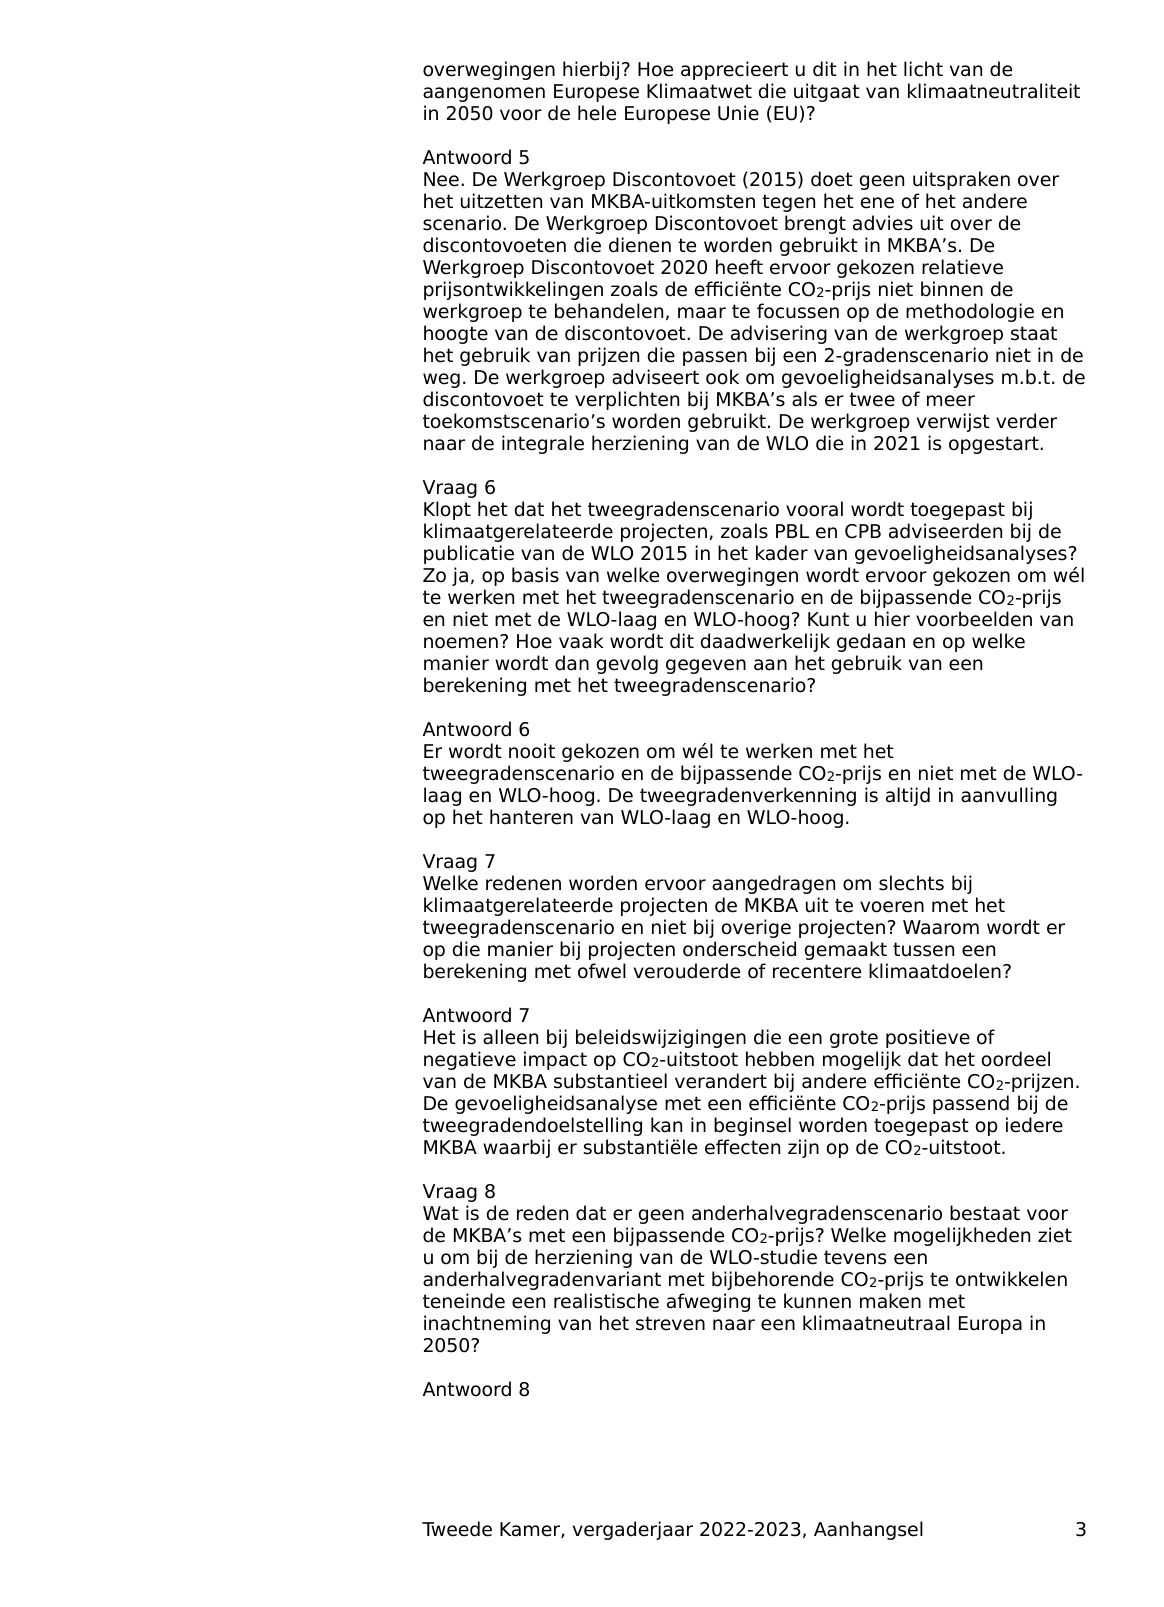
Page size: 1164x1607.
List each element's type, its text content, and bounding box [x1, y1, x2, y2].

text Welke redenen worden ervoor aangedragen om slechts bij klimaatgerelateerde projecten de MKBA uit te voeren met het tweegradenscenario en niet bij overige projecten? Waarom wordt er op die manier bij projecten onderscheid gemaakt tussen een berekening met ofwel verouderde of recentere klimaatdoelen? [422, 873, 1087, 983]
text Antwoord 5 [422, 147, 1087, 169]
text Vraag 6 [422, 477, 1087, 499]
text Vraag 8 [422, 1181, 1087, 1203]
text overwegingen hierbij? Hoe apprecieert u dit in het licht van de aangenomen Europese Klimaatwet die uitgaat van klimaatneutraliteit in 2050 voor de hele Europese Unie (EU)? [422, 59, 1087, 125]
text Nee. De Werkgroep Discontovoet (2015) doet geen uitspraken over het uitzetten van MKBA-uitkomsten tegen het ene of het andere scenario. De Werkgroep Discontovoet brengt advies uit over de discontovoeten die dienen te worden gebruikt in MKBA’s. De Werkgroep Discontovoet 2020 heeft ervoor gekozen relatieve prijsontwikkelingen zoals de efficiënte CO2-prijs niet binnen de werkgroep te behandelen, maar te focussen op de methodologie en hoogte van de discontovoet. De advisering van de werkgroep staat het gebruik van prijzen die passen bij een 2-gradenscenario niet in de weg. De werkgroep adviseert ook om gevoeligheidsanalyses m.b.t. de discontovoet te verplichten bij MKBA’s als er twee of meer toekomstscenario’s worden gebruikt. De werkgroep verwijst verder naar de integrale herziening van de WLO die in 2021 is opgestart. [422, 169, 1087, 455]
text Klopt het dat het tweegradenscenario vooral wordt toegepast bij klimaatgerelateerde projecten, zoals PBL en CPB adviseerden bij de publicatie van de WLO 2015 in het kader van gevoeligheidsanalyses? Zo ja, op basis van welke overwegingen wordt ervoor gekozen om wél te werken met het tweegradenscenario en de bijpassende CO2-prijs en niet met de WLO-laag en WLO-hoog? Kunt u hier voorbeelden van noemen? Hoe vaak wordt dit daadwerkelijk gedaan en op welke manier wordt dan gevolg gegeven aan het gebruik van een berekening met het tweegradenscenario? [422, 499, 1087, 697]
text Er wordt nooit gekozen om wél te werken met het tweegradenscenario en de bijpassende CO2-prijs en niet met de WLO-laag en WLO-hoog. De tweegradenverkenning is altijd in aanvulling op het hanteren van WLO-laag en WLO-hoog. [422, 741, 1087, 829]
text Antwoord 8 [422, 1379, 1087, 1401]
text Antwoord 7 [422, 1005, 1087, 1027]
text Het is alleen bij beleidswijzigingen die een grote positieve of negatieve impact op CO2-uitstoot hebben mogelijk dat het oordeel van de MKBA substantieel verandert bij andere efficiënte CO2-prijzen. De gevoeligheidsanalyse met een efficiënte CO2-prijs passend bij de tweegradendoelstelling kan in beginsel worden toegepast op iedere MKBA waarbij er substantiële effecten zijn op de CO2-uitstoot. [422, 1027, 1087, 1159]
text Antwoord 6 [422, 719, 1087, 741]
text Vraag 7 [422, 851, 1087, 873]
text Wat is de reden dat er geen anderhalvegradenscenario bestaat voor de MKBA’s met een bijpassende CO2-prijs? Welke mogelijkheden ziet u om bij de herziening van de WLO-studie tevens een anderhalvegradenvariant met bijbehorende CO2-prijs te ontwikkelen teneinde een realistische afweging te kunnen maken met inachtneming van het streven naar een klimaatneutraal Europa in 2050? [422, 1203, 1087, 1357]
